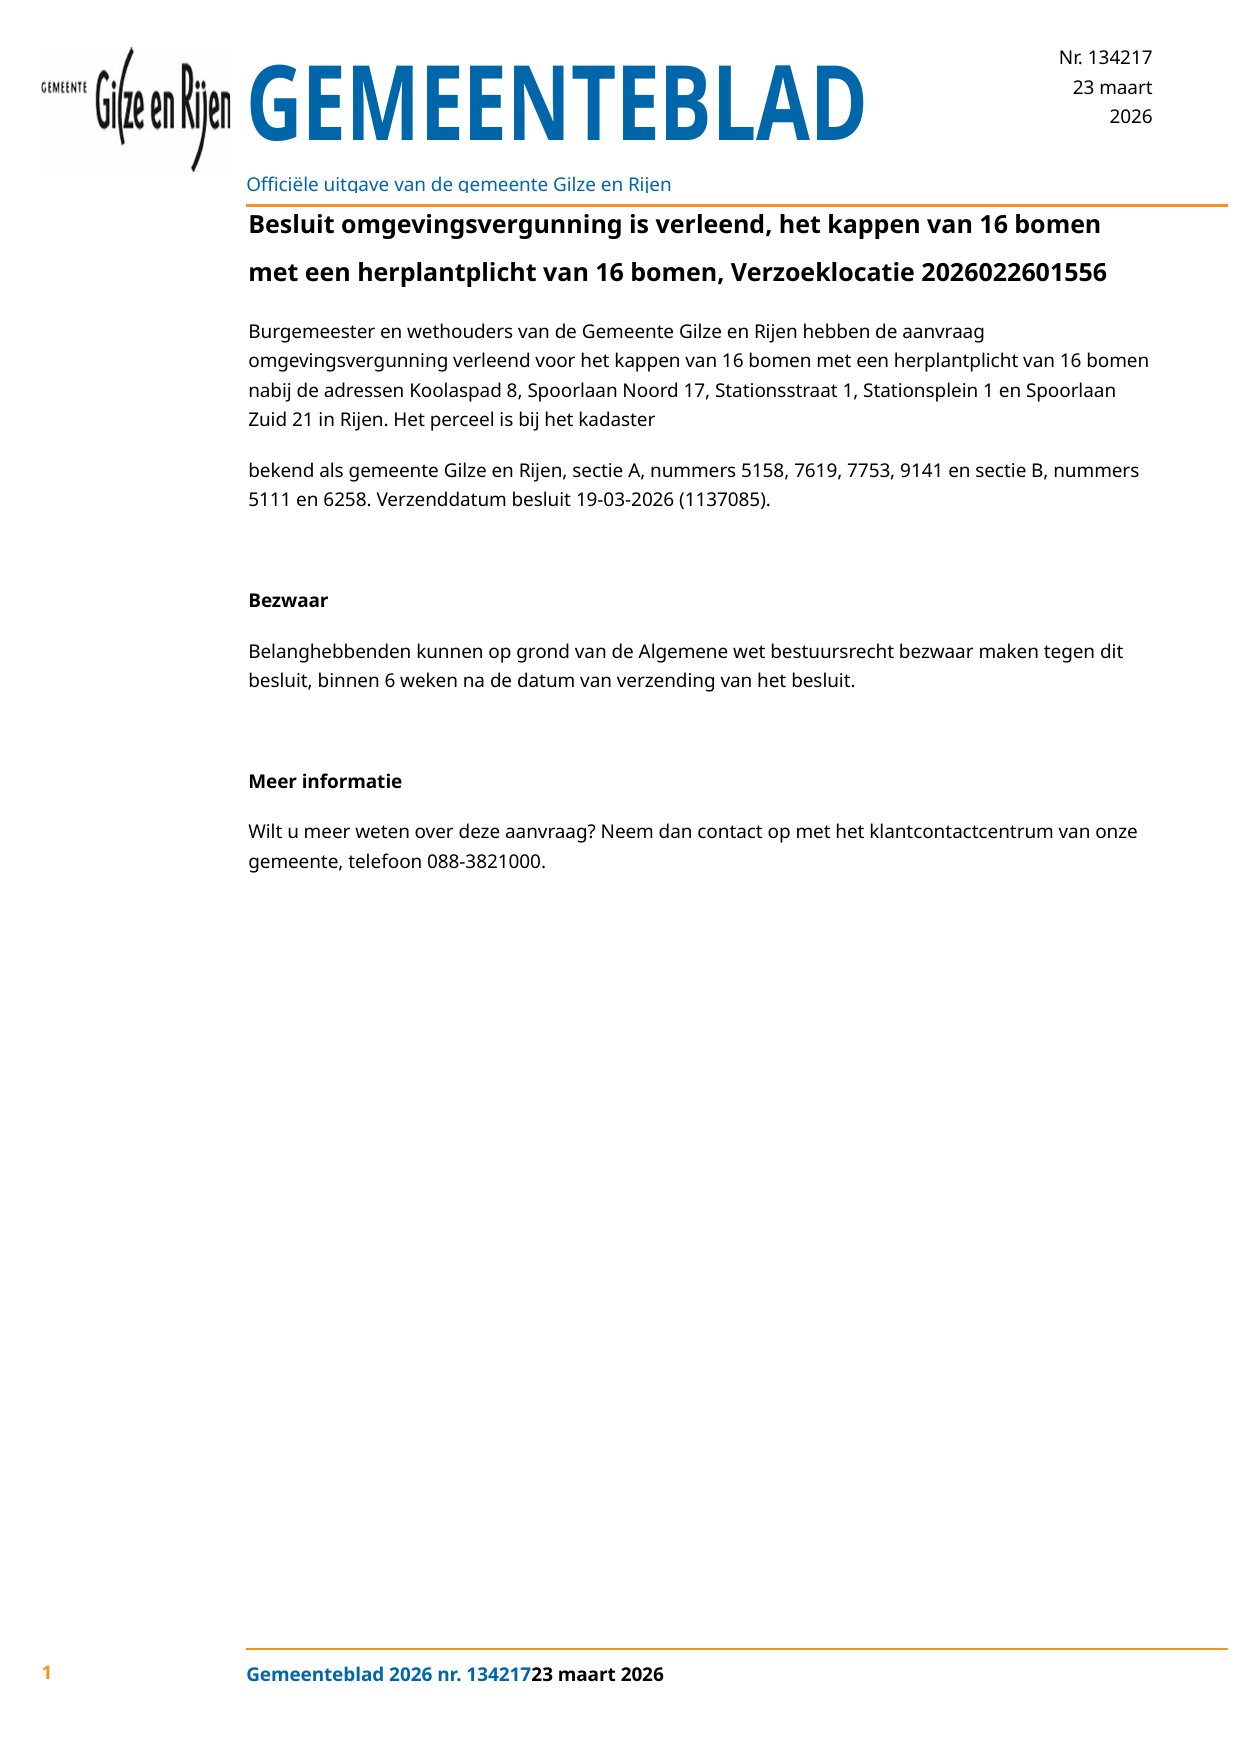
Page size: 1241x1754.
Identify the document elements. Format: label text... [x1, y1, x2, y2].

text Meer informatie [248, 768, 1152, 794]
text bekend als gemeente Gilze en Rijen, sectie A, nummers 5158, 7619, 7753, 9141 en sectie B, nummers 5111 en 6258. Verzenddatum besluit 19-03-2026 (1137085). [248, 457, 1152, 512]
text Bezwaar [248, 587, 1152, 613]
text Belanghebbenden kunnen op grond van de Algemene wet bestuursrecht bezwaar maken tegen dit besluit, binnen 6 weken na de datum van verzending van het besluit. [248, 638, 1152, 693]
text Wilt u meer weten over deze aanvraag? Neem dan contact op met het klantcontactcentrum van onze gemeente, telefoon 088-3821000. [248, 819, 1152, 874]
text Burgemeester en wethouders van de Gemeente Gilze en Rijen hebben de aanvraag omgevingsvergunning verleend voor het kappen van 16 bomen met een herplantplicht van 16 bomen nabij de adressen Koolaspad 8, Spoorlaan Noord 17, Stationsstraat 1, Stationsplein 1 en Spoorlaan Zuid 21 in Rijen. Het perceel is bij het kadaster [248, 318, 1152, 432]
picture [41, 47, 231, 172]
text Besluit omgevingsvergunning is verleend, het kappen van 16 bomen met een herplantplicht van 16 bomen, Verzoeklocatie 2026022601556 [248, 207, 1152, 288]
